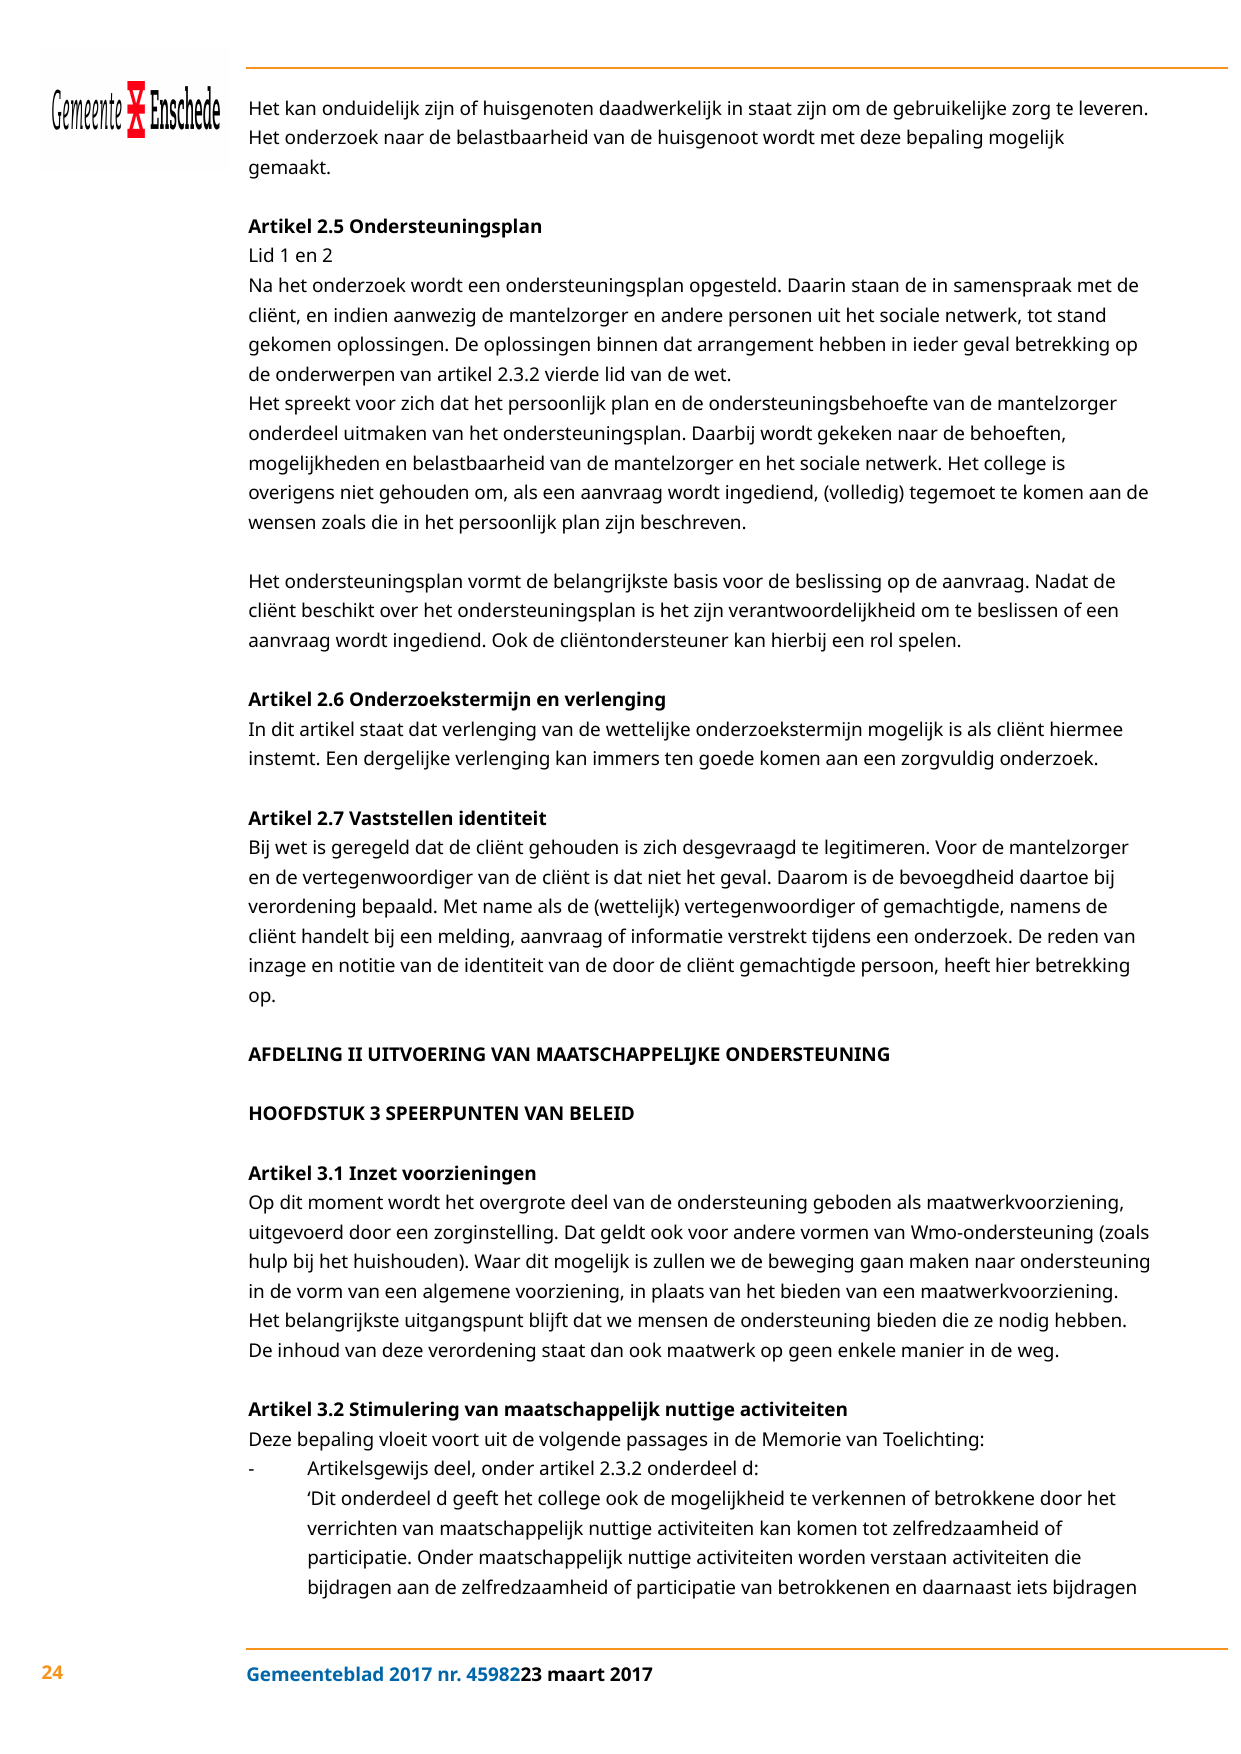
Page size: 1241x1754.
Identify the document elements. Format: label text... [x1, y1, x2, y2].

text Artikel 2.5 Ondersteuningsplan [248, 213, 1152, 239]
text Artikel 2.6 Onderzoekstermijn en verlenging [248, 686, 1152, 712]
text HOOFDSTUK 3 SPEERPUNTEN VAN BELEID [248, 1101, 1152, 1126]
text Het spreekt voor zich dat het persoonlijk plan en de ondersteuningsbehoefte van de mantelzorger onderdeel uitmaken van het ondersteuningsplan. Daarbij wordt gekeken naar de behoeften, mogelijkheden en belastbaarheid van de mantelzorger en het sociale netwerk. Het college is overigens niet gehouden om, als een aanvraag wordt ingediend, (volledig) tegemoet te komen aan de wensen zoals die in het persoonlijk plan zijn beschreven. [248, 391, 1152, 535]
text Artikel 2.7 Vaststellen identiteit [248, 805, 1152, 831]
text Deze bepaling vloeit voort uit de volgende passages in de Memorie van Toelichting: [248, 1426, 1152, 1452]
text Het ondersteuningsplan vormt de belangrijkste basis voor de beslissing op de aanvraag. Nadat de cliënt beschikt over het ondersteuningsplan is het zijn verantwoordelijkheid om te beslissen of een aanvraag wordt ingediend. Ook de cliëntondersteuner kan hierbij een rol spelen. [248, 568, 1152, 653]
picture [41, 47, 231, 172]
text Artikel 3.1 Inzet voorzieningen [248, 1160, 1152, 1186]
text Artikel 3.2 Stimulering van maatschappelijk nuttige activiteiten [248, 1396, 1152, 1422]
text AFDELING II UITVOERING VAN MAATSCHAPPELIJKE ONDERSTEUNING [248, 1041, 1152, 1067]
list ‘Dit onderdeel d geeft het college ook de mogelijkheid te verkennen of betrokkene door het verrichten van maatschappelijk nuttige activiteiten kan komen tot zelfredzaamheid of participatie. Onder maatschappelijk nuttige activiteiten worden verstaan activiteiten die bijdragen aan de zelfredzaamheid of participatie van betrokkenen en daarnaast iets bijdragen [248, 1485, 1152, 1600]
text Lid 1 en 2 [248, 243, 1152, 268]
text Op dit moment wordt het overgrote deel van de ondersteuning geboden als maatwerkvoorziening, uitgevoerd door een zorginstelling. Dat geldt ook voor andere vormen van Wmo-ondersteuning (zoals hulp bij het huishouden). Waar dit mogelijk is zullen we de beweging gaan maken naar ondersteuning in de vorm van een algemene voorziening, in plaats van het bieden van een maatwerkvoorziening. Het belangrijkste uitgangspunt blijft dat we mensen de ondersteuning bieden die ze nodig hebben. De inhoud van deze verordening staat dan ook maatwerk op geen enkele manier in de weg. [248, 1189, 1152, 1363]
text Na het onderzoek wordt een ondersteuningsplan opgesteld. Daarin staan de in samenspraak met de cliënt, en indien aanwezig de mantelzorger en andere personen uit het sociale netwerk, tot stand gekomen oplossingen. De oplossingen binnen dat arrangement hebben in ieder geval betrekking op de onderwerpen van artikel 2.3.2 vierde lid van de wet. [248, 272, 1152, 387]
list Artikelsgewijs deel, onder artikel 2.3.2 onderdeel d: [248, 1456, 1152, 1481]
text In dit artikel staat dat verlenging van de wettelijke onderzoekstermijn mogelijk is als cliënt hiermee instemt. Een dergelijke verlenging kan immers ten goede komen aan een zorgvuldig onderzoek. [248, 716, 1152, 771]
text Bij wet is geregeld dat de cliënt gehouden is zich desgevraagd te legitimeren. Voor de mantelzorger en de vertegenwoordiger van de cliënt is dat niet het geval. Daarom is de bevoegdheid daartoe bij verordening bepaald. Met name als de (wettelijk) vertegenwoordiger of gemachtigde, namens de cliënt handelt bij een melding, aanvraag of informatie verstrekt tijdens een onderzoek. De reden van inzage en notitie van de identiteit van de door de cliënt gemachtigde persoon, heeft hier betrekking op. [248, 834, 1152, 1008]
text Het kan onduidelijk zijn of huisgenoten daadwerkelijk in staat zijn om de gebruikelijke zorg te leveren. Het onderzoek naar de belastbaarheid van de huisgenoot wordt met deze bepaling mogelijk gemaakt. [248, 95, 1152, 180]
